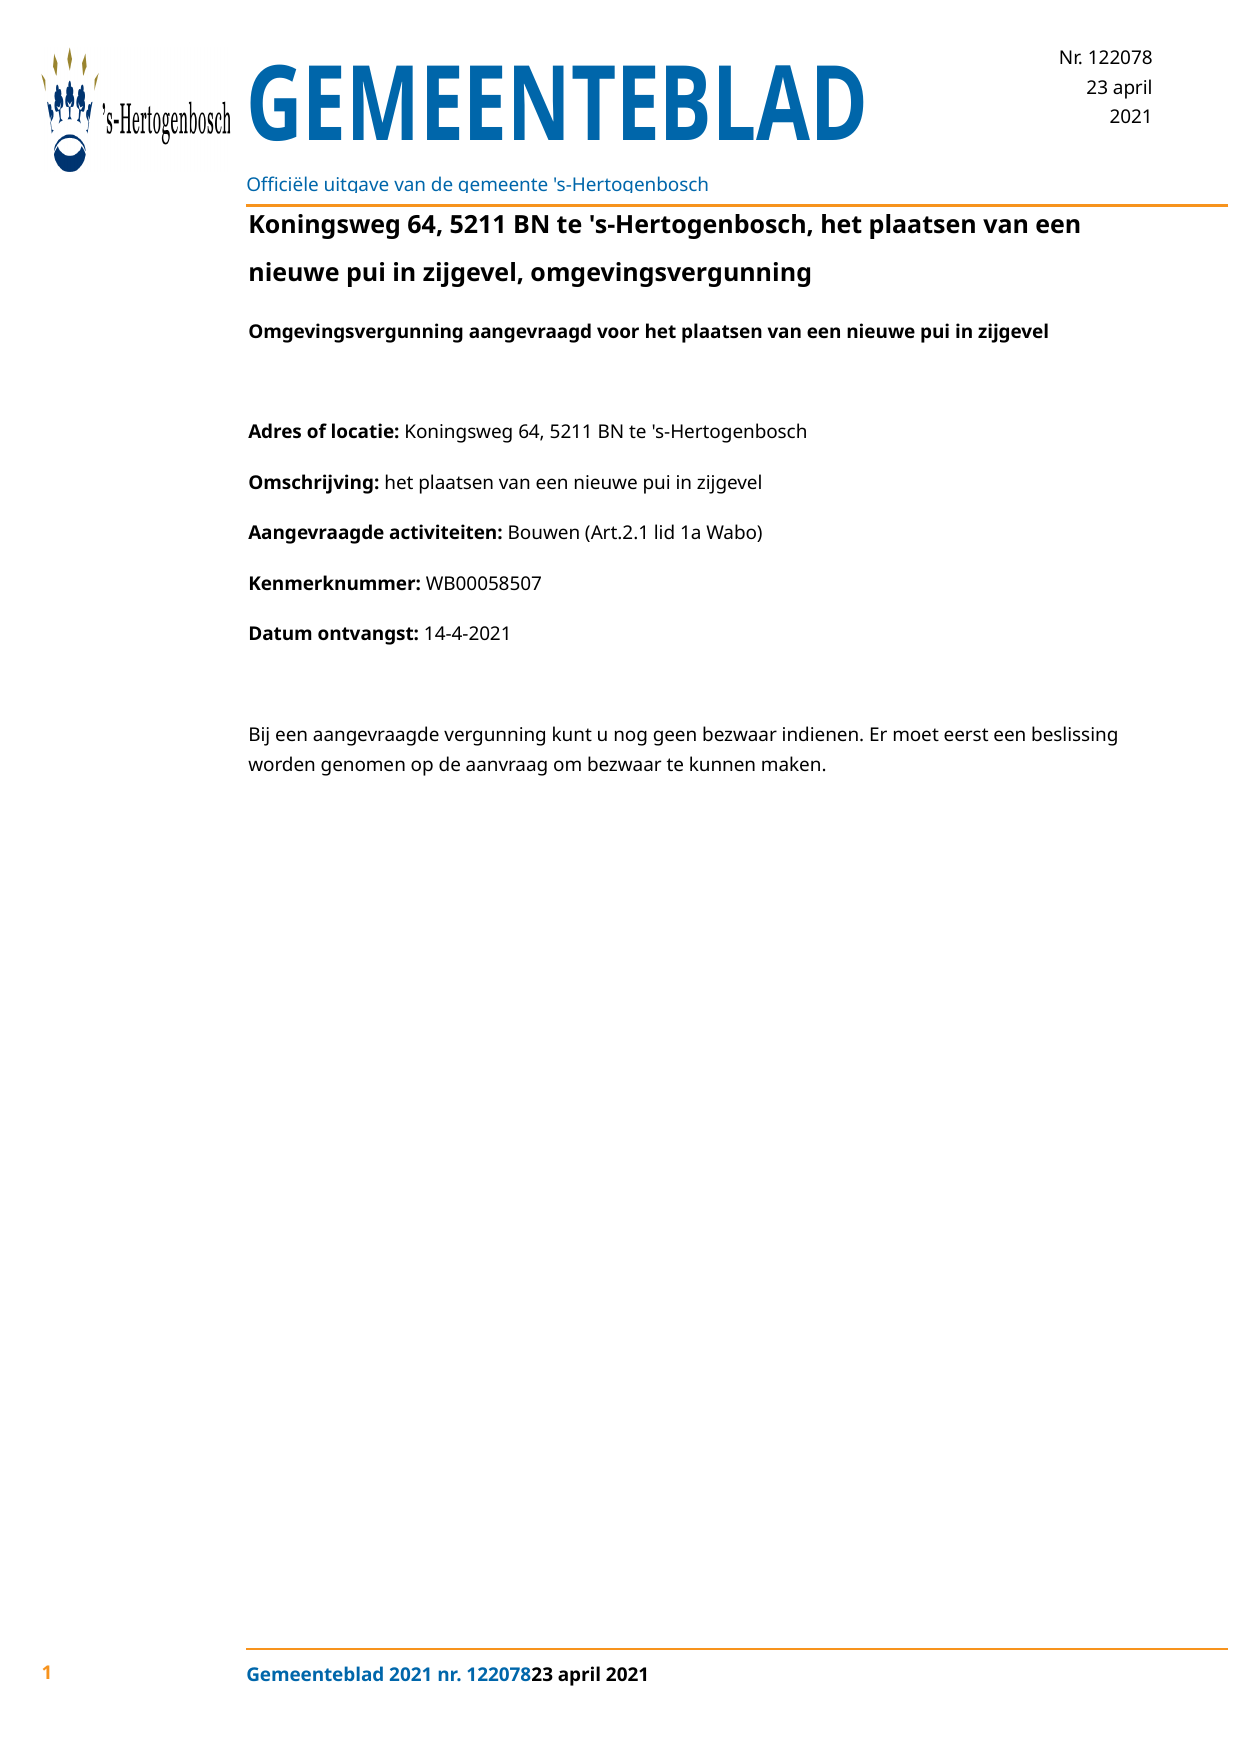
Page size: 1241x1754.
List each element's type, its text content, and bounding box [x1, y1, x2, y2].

text Datum ontvangst: 14-4-2021 [248, 620, 1152, 646]
text Omgevingsvergunning aangevraagd voor het plaatsen van een nieuwe pui in zijgevel [248, 318, 1152, 344]
text Kenmerknummer: WB00058507 [248, 570, 1152, 596]
text Aangevraagde activiteiten: Bouwen (Art.2.1 lid 1a Wabo) [248, 519, 1152, 545]
text Koningsweg 64, 5211 BN te 's-Hertogenbosch, het plaatsen van een nieuwe pui in zijgevel, omgevingsvergunning [248, 207, 1152, 288]
text Omschrijving: het plaatsen van een nieuwe pui in zijgevel [248, 469, 1152, 495]
text Bij een aangevraagde vergunning kunt u nog geen bezwaar indienen. Er moet eerst een beslissing worden genomen op de aanvraag om bezwaar te kunnen maken. [248, 721, 1152, 777]
text Adres of locatie: Koningsweg 64, 5211 BN te 's-Hertogenbosch [248, 419, 1152, 444]
picture [41, 47, 231, 172]
